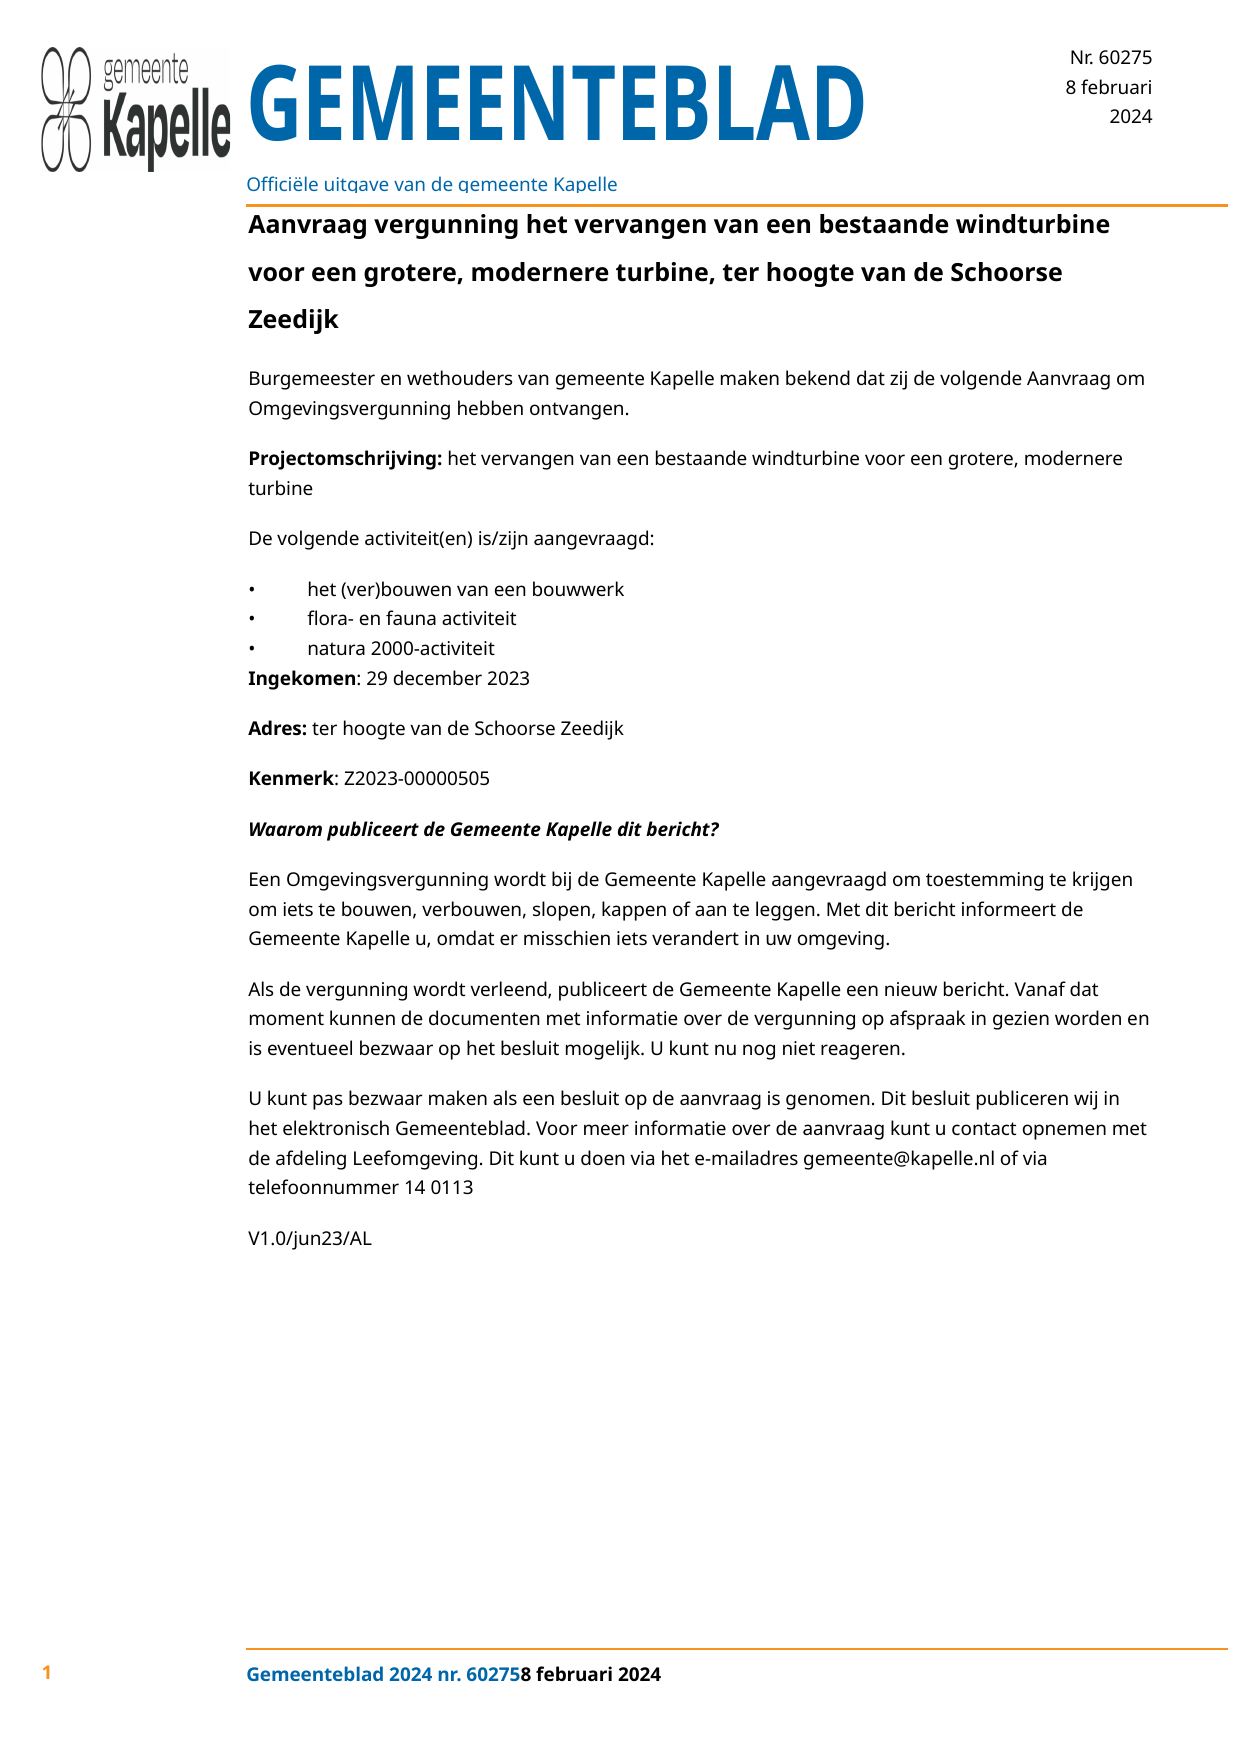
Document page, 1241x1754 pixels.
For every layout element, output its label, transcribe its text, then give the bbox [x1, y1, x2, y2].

list het (ver)bouwen van een bouwwerk [248, 576, 1152, 602]
text Waarom publiceert de Gemeente Kapelle dit bericht? [248, 816, 1152, 842]
text Projectomschrijving: het vervangen van een bestaande windturbine voor een grotere, modernere turbine [248, 446, 1152, 501]
text V1.0/jun23/AL [248, 1225, 1152, 1250]
text U kunt pas bezwaar maken als een besluit op de aanvraag is genomen. Dit besluit publiceren wij in het elektronisch Gemeenteblad. Voor meer informatie over de aanvraag kunt u contact opnemen met de afdeling Leefomgeving. Dit kunt u doen via het e-mailadres gemeente@kapelle.nl of via telefoonnummer 14 0113 [248, 1086, 1152, 1200]
text Burgemeester en wethouders van gemeente Kapelle maken bekend dat zij de volgende Aanvraag om Omgevingsvergunning hebben ontvangen. [248, 366, 1152, 421]
text Kenmerk: Z2023-00000505 [248, 766, 1152, 791]
text Een Omgevingsvergunning wordt bij de Gemeente Kapelle aangevraagd om toestemming te krijgen om iets te bouwen, verbouwen, slopen, kappen of aan te leggen. Met dit bericht informeert de Gemeente Kapelle u, omdat er misschien iets verandert in uw omgeving. [248, 866, 1152, 951]
text De volgende activiteit(en) is/zijn aangevraagd: [248, 526, 1152, 551]
text Adres: ter hoogte van de Schoorse Zeedijk [248, 715, 1152, 741]
picture [41, 47, 231, 172]
text Als de vergunning wordt verleend, publiceert de Gemeente Kapelle een nieuw bericht. Vanaf dat moment kunnen de documenten met informatie over de vergunning op afspraak in gezien worden en is eventueel bezwaar op het besluit mogelijk. U kunt nu nog niet reageren. [248, 976, 1152, 1061]
text Ingekomen: 29 december 2023 [248, 665, 1152, 690]
list flora- en fauna activiteit [248, 606, 1152, 631]
text Aanvraag vergunning het vervangen van een bestaande windturbine voor een grotere, modernere turbine, ter hoogte van de Schoorse Zeedijk [248, 207, 1152, 336]
list natura 2000-activiteit [248, 635, 1152, 661]
